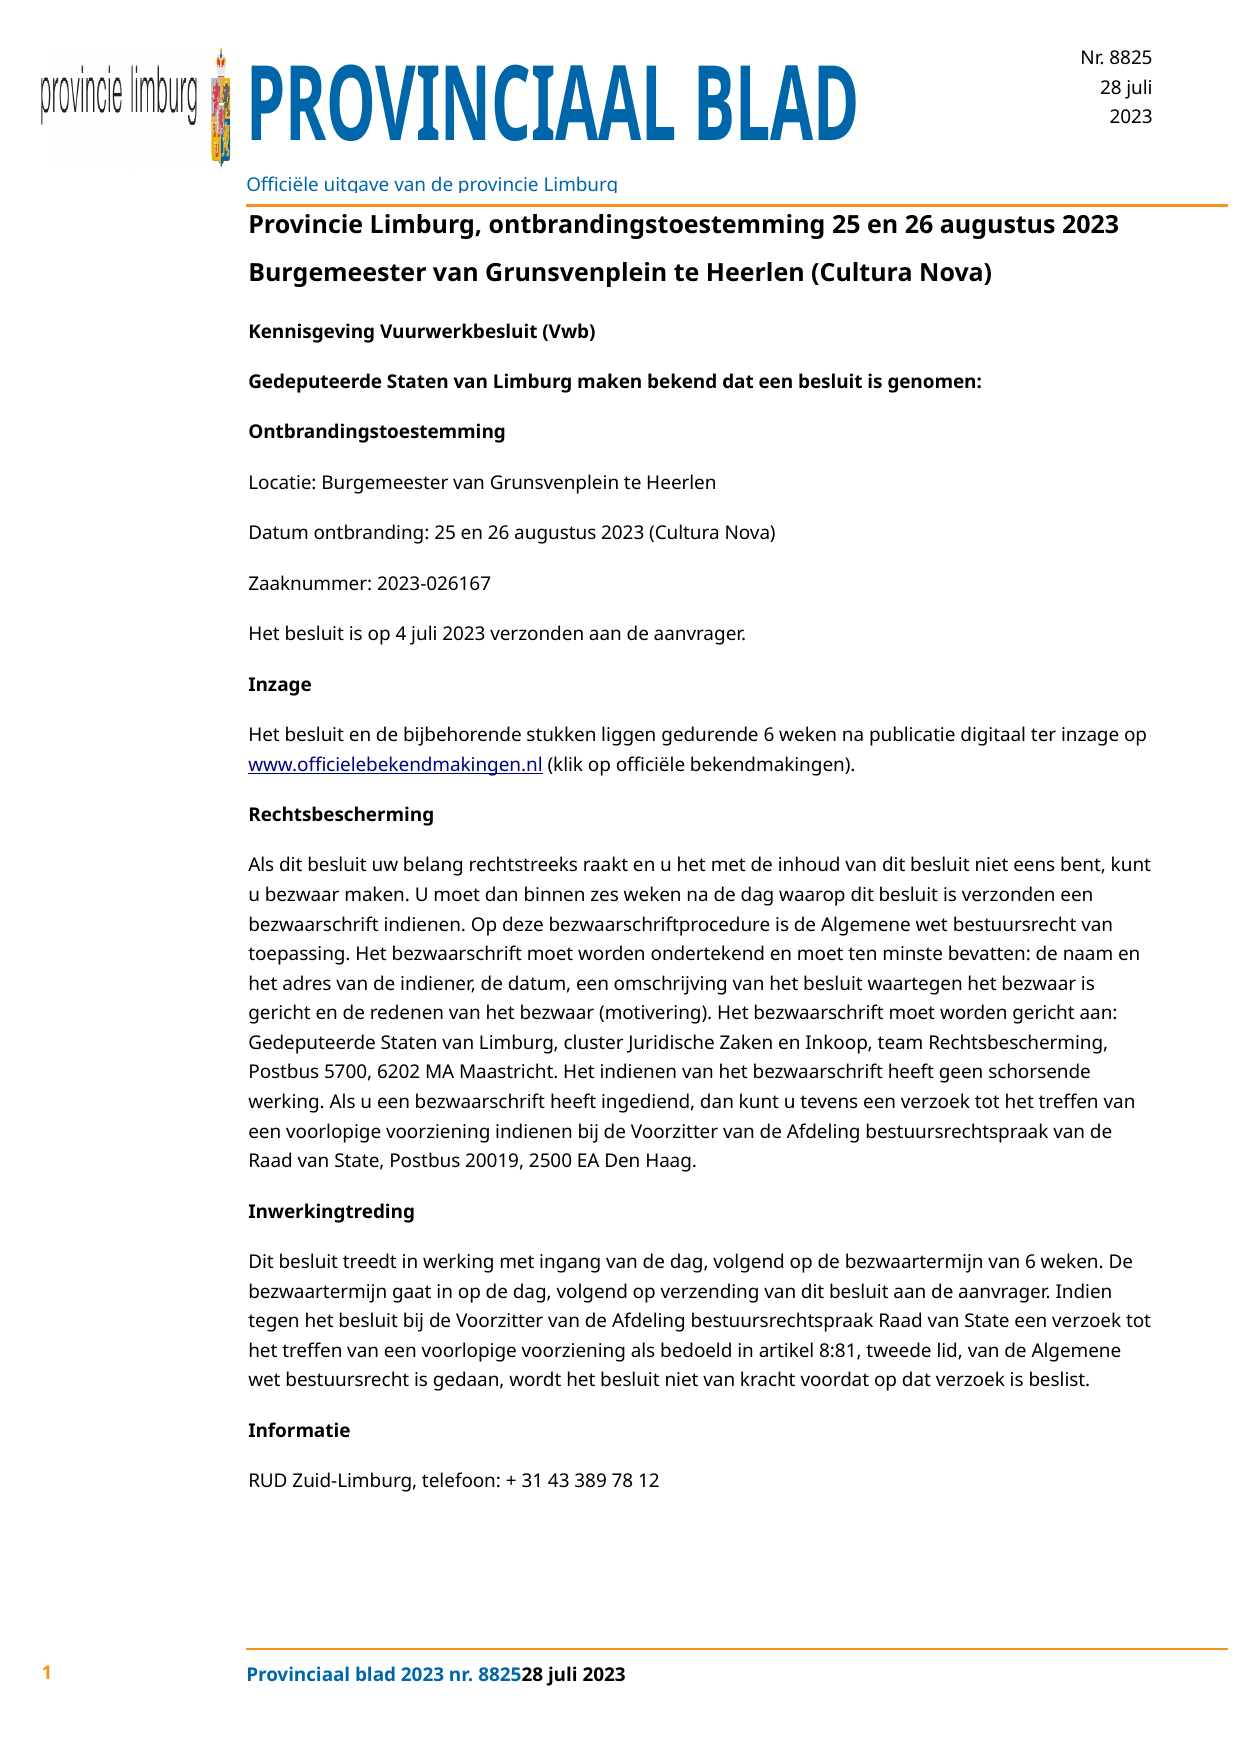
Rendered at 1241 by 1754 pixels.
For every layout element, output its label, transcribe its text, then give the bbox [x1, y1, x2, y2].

text Provincie Limburg, ontbrandingstoestemming 25 en 26 augustus 2023 Burgemeester van Grunsvenplein te Heerlen (Cultura Nova) [248, 207, 1152, 288]
text Ontbrandingstoestemming [248, 419, 1152, 444]
text Kennisgeving Vuurwerkbesluit (Vwb) [248, 318, 1152, 344]
text RUD Zuid-Limburg, telefoon: + 31 43 389 78 12 [248, 1467, 1152, 1493]
picture [41, 47, 231, 172]
text Zaaknummer: 2023-026167 [248, 570, 1152, 596]
text Het besluit en de bijbehorende stukken liggen gedurende 6 weken na publicatie digitaal ter inzage op www.officielebekendmakingen.nl (klik op officiële bekendmakingen). [248, 721, 1152, 777]
text Rechtsbescherming [248, 801, 1152, 827]
text Datum ontbranding: 25 en 26 augustus 2023 (Cultura Nova) [248, 519, 1152, 545]
text Het besluit is op 4 juli 2023 verzonden aan de aanvrager. [248, 620, 1152, 646]
text Locatie: Burgemeester van Grunsvenplein te Heerlen [248, 469, 1152, 495]
text Gedeputeerde Staten van Limburg maken bekend dat een besluit is genomen: [248, 368, 1152, 394]
text Inzage [248, 671, 1152, 697]
text Als dit besluit uw belang rechtstreeks raakt en u het met de inhoud van dit besluit niet eens bent, kunt u bezwaar maken. U moet dan binnen zes weken na de dag waarop dit besluit is verzonden een bezwaarschrift indienen. Op deze bezwaarschriftprocedure is de Algemene wet bestuursrecht van toepassing. Het bezwaarschrift moet worden ondertekend en moet ten minste bevatten: de naam en het adres van de indiener, de datum, een omschrijving van het besluit waartegen het bezwaar is gericht en de redenen van het bezwaar (motivering). Het bezwaarschrift moet worden gericht aan: Gedeputeerde Staten van Limburg, cluster Juridische Zaken en Inkoop, team Rechtsbescherming, Postbus 5700, 6202 MA Maastricht. Het indienen van het bezwaarschrift heeft geen schorsende werking. Als u een bezwaarschrift heeft ingediend, dan kunt u tevens een verzoek tot het treffen van een voorlopige voorziening indienen bij de Voorzitter van de Afdeling bestuursrechtspraak van de Raad van State, Postbus 20019, 2500 EA Den Haag. [248, 852, 1152, 1173]
text Inwerkingtreding [248, 1198, 1152, 1224]
text Informatie [248, 1417, 1152, 1443]
text Dit besluit treedt in werking met ingang van de dag, volgend op de bezwaartermijn van 6 weken. De bezwaartermijn gaat in op de dag, volgend op verzending van dit besluit aan de aanvrager. Indien tegen het besluit bij de Voorzitter van de Afdeling bestuursrechtspraak Raad van State een verzoek tot het treffen van een voorlopige voorziening als bedoeld in artikel 8:81, tweede lid, van de Algemene wet bestuursrecht is gedaan, wordt het besluit niet van kracht voordat op dat verzoek is beslist. [248, 1248, 1152, 1392]
